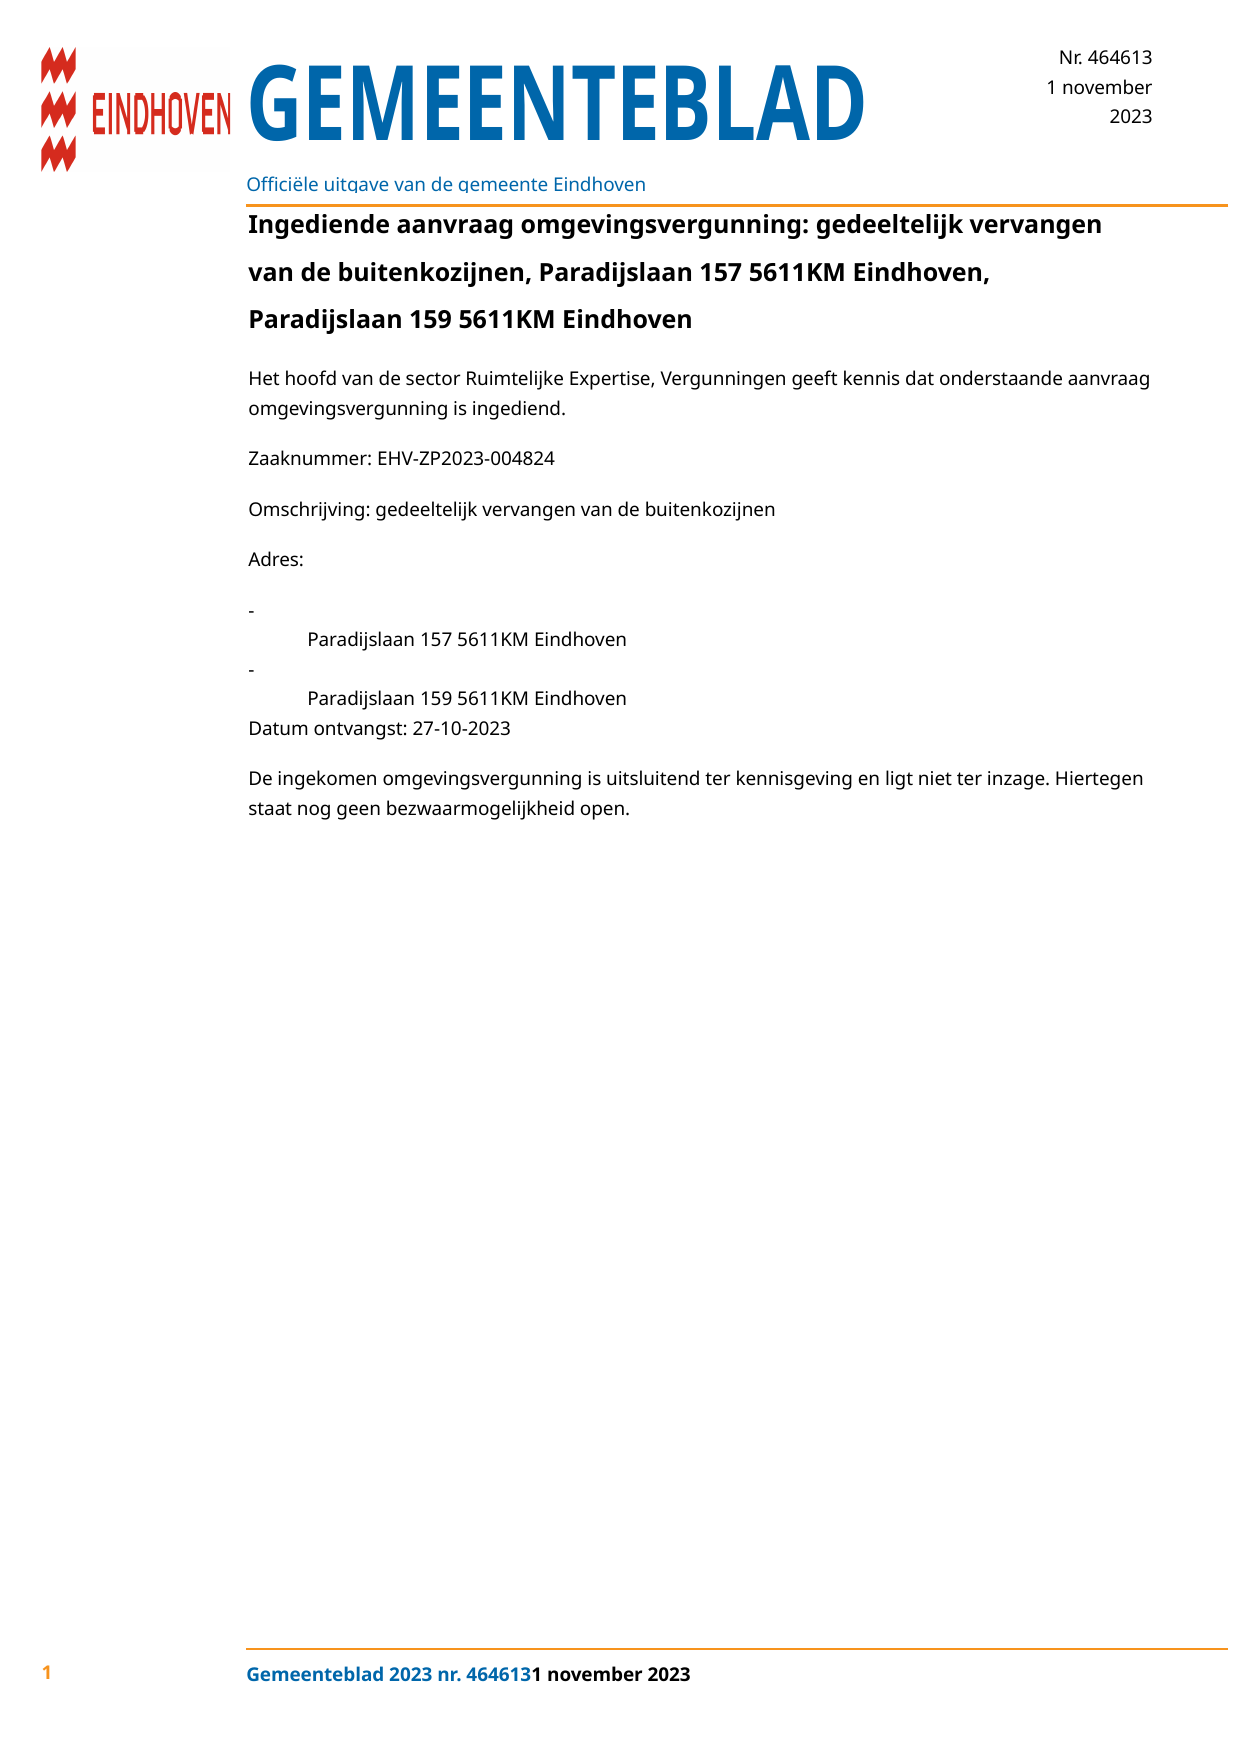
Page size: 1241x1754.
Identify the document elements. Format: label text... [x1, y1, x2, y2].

text Omschrijving: gedeeltelijk vervangen van de buitenkozijnen [248, 496, 1152, 522]
list Paradijslaan 159 5611KM Eindhoven [248, 686, 1152, 711]
text Het hoofd van de sector Ruimtelijke Expertise, Vergunningen geeft kennis dat onderstaande aanvraag omgevingsvergunning is ingediend. [248, 366, 1152, 421]
text Zaaknummer: EHV-ZP2023-004824 [248, 446, 1152, 471]
text Ingediende aanvraag omgevingsvergunning: gedeeltelijk vervangen van de buitenkozijnen, Paradijslaan 157 5611KM Eindhoven, Paradijslaan 159 5611KM Eindhoven [248, 207, 1152, 336]
text Datum ontvangst: 27-10-2023 [248, 715, 1152, 741]
picture [41, 47, 231, 172]
list Paradijslaan 157 5611KM Eindhoven [248, 626, 1152, 652]
text Adres: [248, 546, 1152, 572]
text De ingekomen omgevingsvergunning is uitsluitend ter kennisgeving en ligt niet ter inzage. Hiertegen staat nog geen bezwaarmogelijkheid open. [248, 766, 1152, 821]
